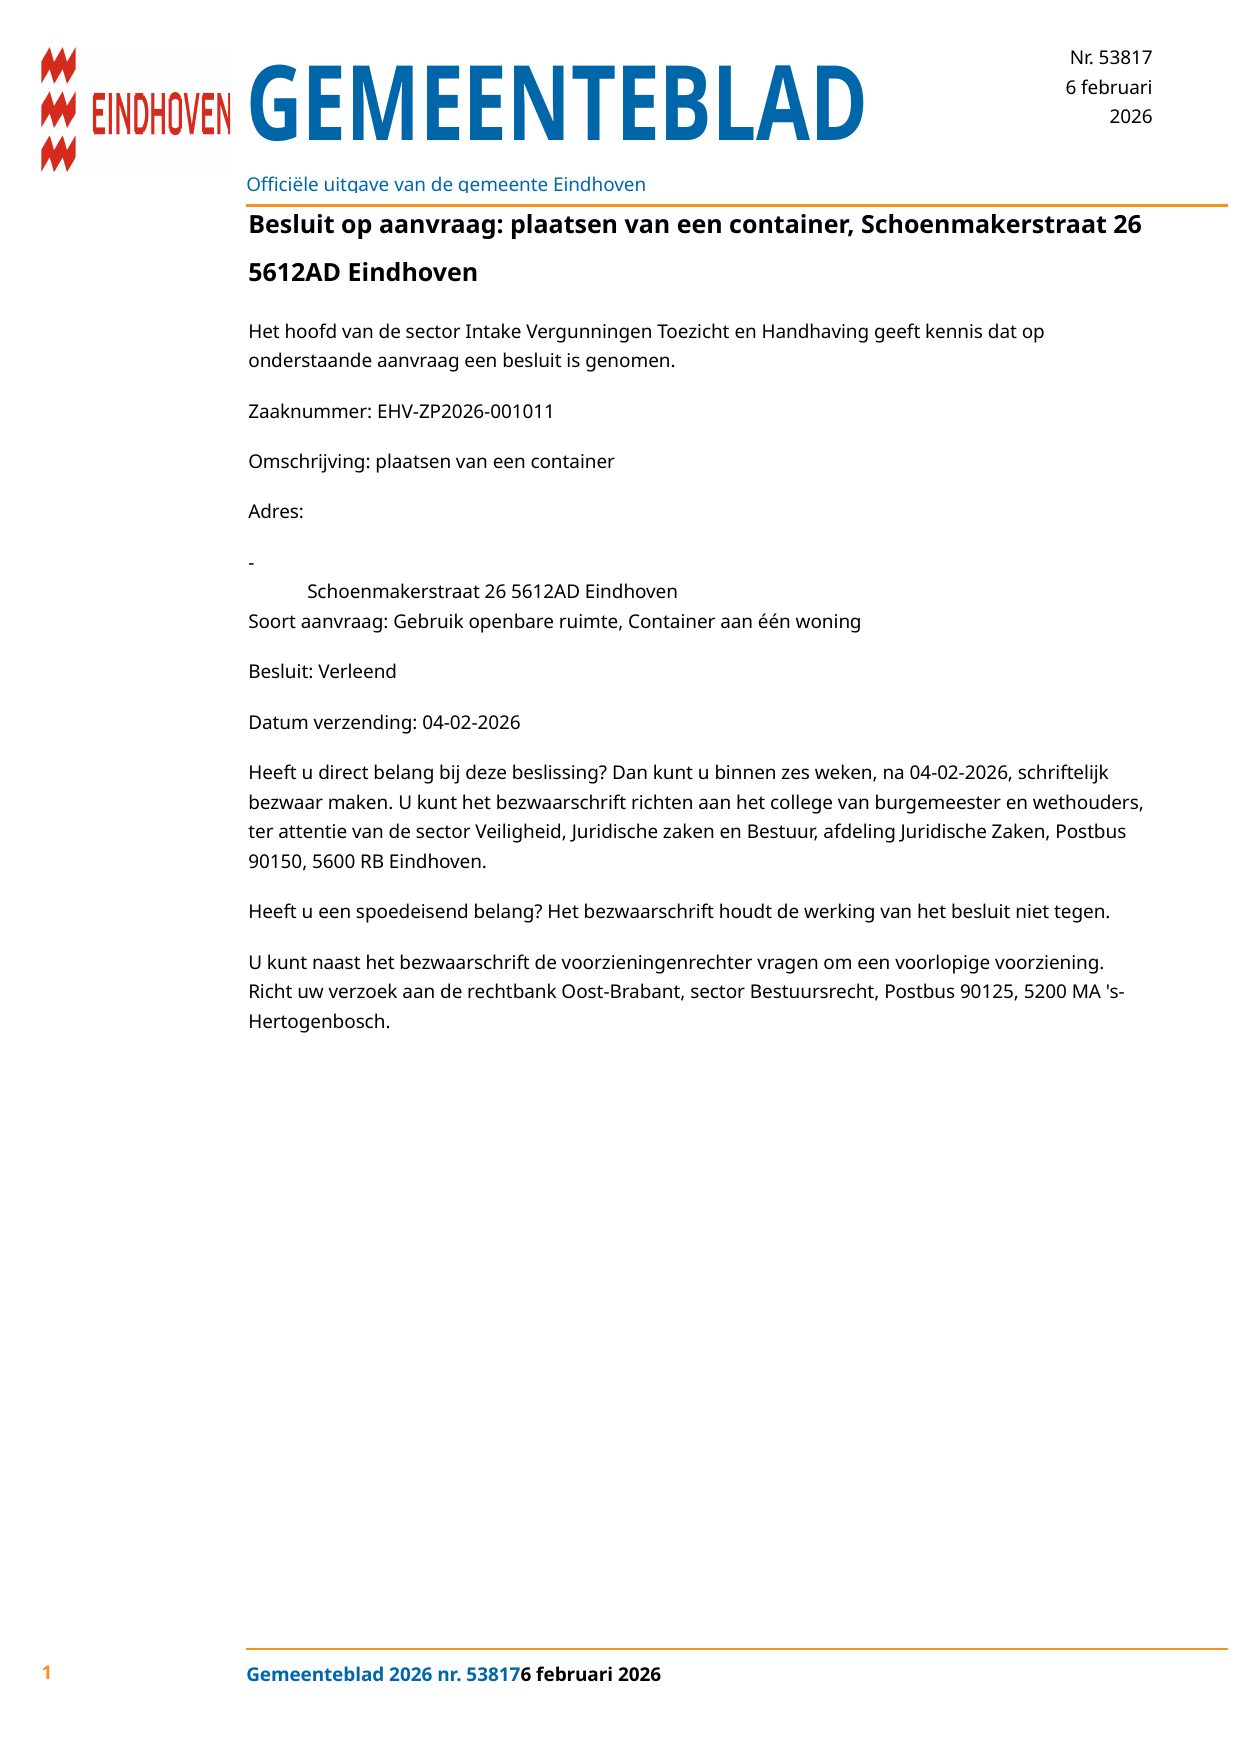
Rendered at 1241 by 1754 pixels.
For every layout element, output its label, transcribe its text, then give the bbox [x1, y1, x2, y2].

text Het hoofd van de sector Intake Vergunningen Toezicht en Handhaving geeft kennis dat op onderstaande aanvraag een besluit is genomen. [248, 318, 1152, 373]
picture [41, 47, 231, 172]
text Besluit: Verleend [248, 659, 1152, 684]
text Besluit op aanvraag: plaatsen van een container, Schoenmakerstraat 26 5612AD Eindhoven [248, 207, 1152, 288]
text Zaaknummer: EHV-ZP2026-001011 [248, 398, 1152, 424]
text Soort aanvraag: Gebruik openbare ruimte, Container aan één woning [248, 608, 1152, 634]
text Datum verzending: 04-02-2026 [248, 709, 1152, 735]
text U kunt naast het bezwaarschrift de voorzieningenrechter vragen om een voorlopige voorziening. Richt uw verzoek aan de rechtbank Oost-Brabant, sector Bestuursrecht, Postbus 90125, 5200 MA 's-Hertogenbosch. [248, 949, 1152, 1034]
text Adres: [248, 499, 1152, 524]
text Omschrijving: plaatsen van een container [248, 448, 1152, 474]
list Schoenmakerstraat 26 5612AD Eindhoven [248, 579, 1152, 604]
text Heeft u een spoedeisend belang? Het bezwaarschrift houdt de werking van het besluit niet tegen. [248, 899, 1152, 924]
text Heeft u direct belang bij deze beslissing? Dan kunt u binnen zes weken, na 04-02-2026, schriftelijk bezwaar maken. U kunt het bezwaarschrift richten aan het college van burgemeester en wethouders, ter attentie van de sector Veiligheid, Juridische zaken en Bestuur, afdeling Juridische Zaken, Postbus 90150, 5600 RB Eindhoven. [248, 759, 1152, 874]
